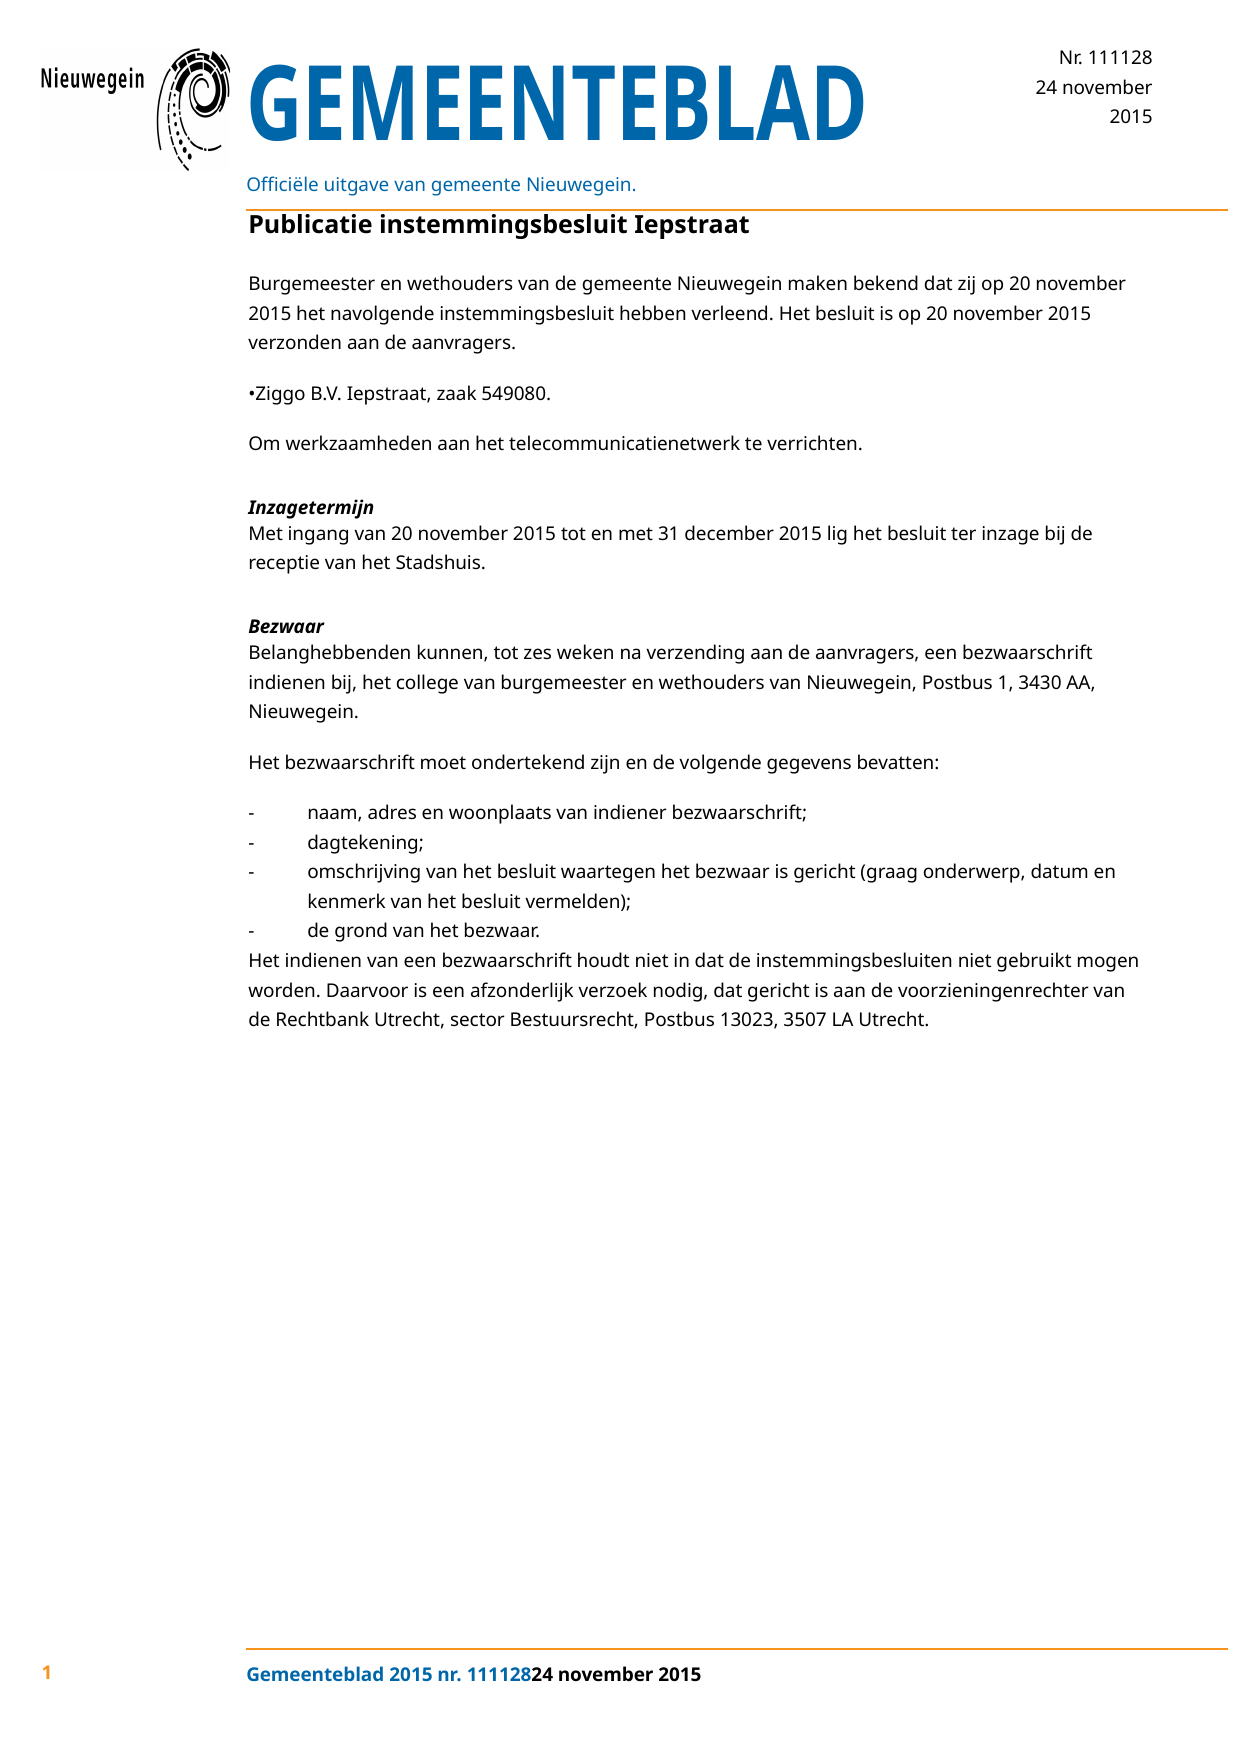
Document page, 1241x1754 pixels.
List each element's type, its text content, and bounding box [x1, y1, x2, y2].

text Met ingang van 20 november 2015 tot en met 31 december 2015 lig het besluit ter inzage bij de receptie van het Stadshuis. [248, 520, 1152, 575]
text Het bezwaarschrift moet ondertekend zijn en de volgende gegevens bevatten: [248, 749, 1152, 774]
list omschrijving van het besluit waartegen het bezwaar is gericht (graag onderwerp, datum en kenmerk van het besluit vermelden); [248, 858, 1152, 914]
list naam, adres en woonplaats van indiener bezwaarschrift; [248, 799, 1152, 825]
list de grond van het bezwaar. [248, 918, 1152, 943]
text Belanghebbenden kunnen, tot zes weken na verzending aan de aanvragers, een bezwaarschrift indienen bij, het college van burgemeester en wethouders van Nieuwegein, Postbus 1, 3430 AA, Nieuwegein. [248, 639, 1152, 724]
list dagtekening; [248, 829, 1152, 854]
text Publicatie instemmingsbesluit Iepstraat [248, 211, 1152, 241]
text Het indienen van een bezwaarschrift houdt niet in dat de instemmingsbesluiten niet gebruikt mogen worden. Daarvoor is een afzonderlijk verzoek nodig, dat gericht is aan de voorzieningenrechter van de Rechtbank Utrecht, sector Bestuursrecht, Postbus 13023, 3507 LA Utrecht. [248, 947, 1152, 1032]
text Bezwaar [248, 613, 1152, 639]
text Om werkzaamheden aan het telecommunicatienetwerk te verrichten. [248, 430, 1152, 456]
text Inzagetermijn [248, 494, 1152, 520]
picture [41, 47, 231, 172]
text •Ziggo B.V. Iepstraat, zaak 549080. [248, 380, 1152, 406]
text Burgemeester en wethouders van de gemeente Nieuwegein maken bekend dat zij op 20 november 2015 het navolgende instemmingsbesluit hebben verleend. Het besluit is op 20 november 2015 verzonden aan de aanvragers. [248, 270, 1152, 355]
